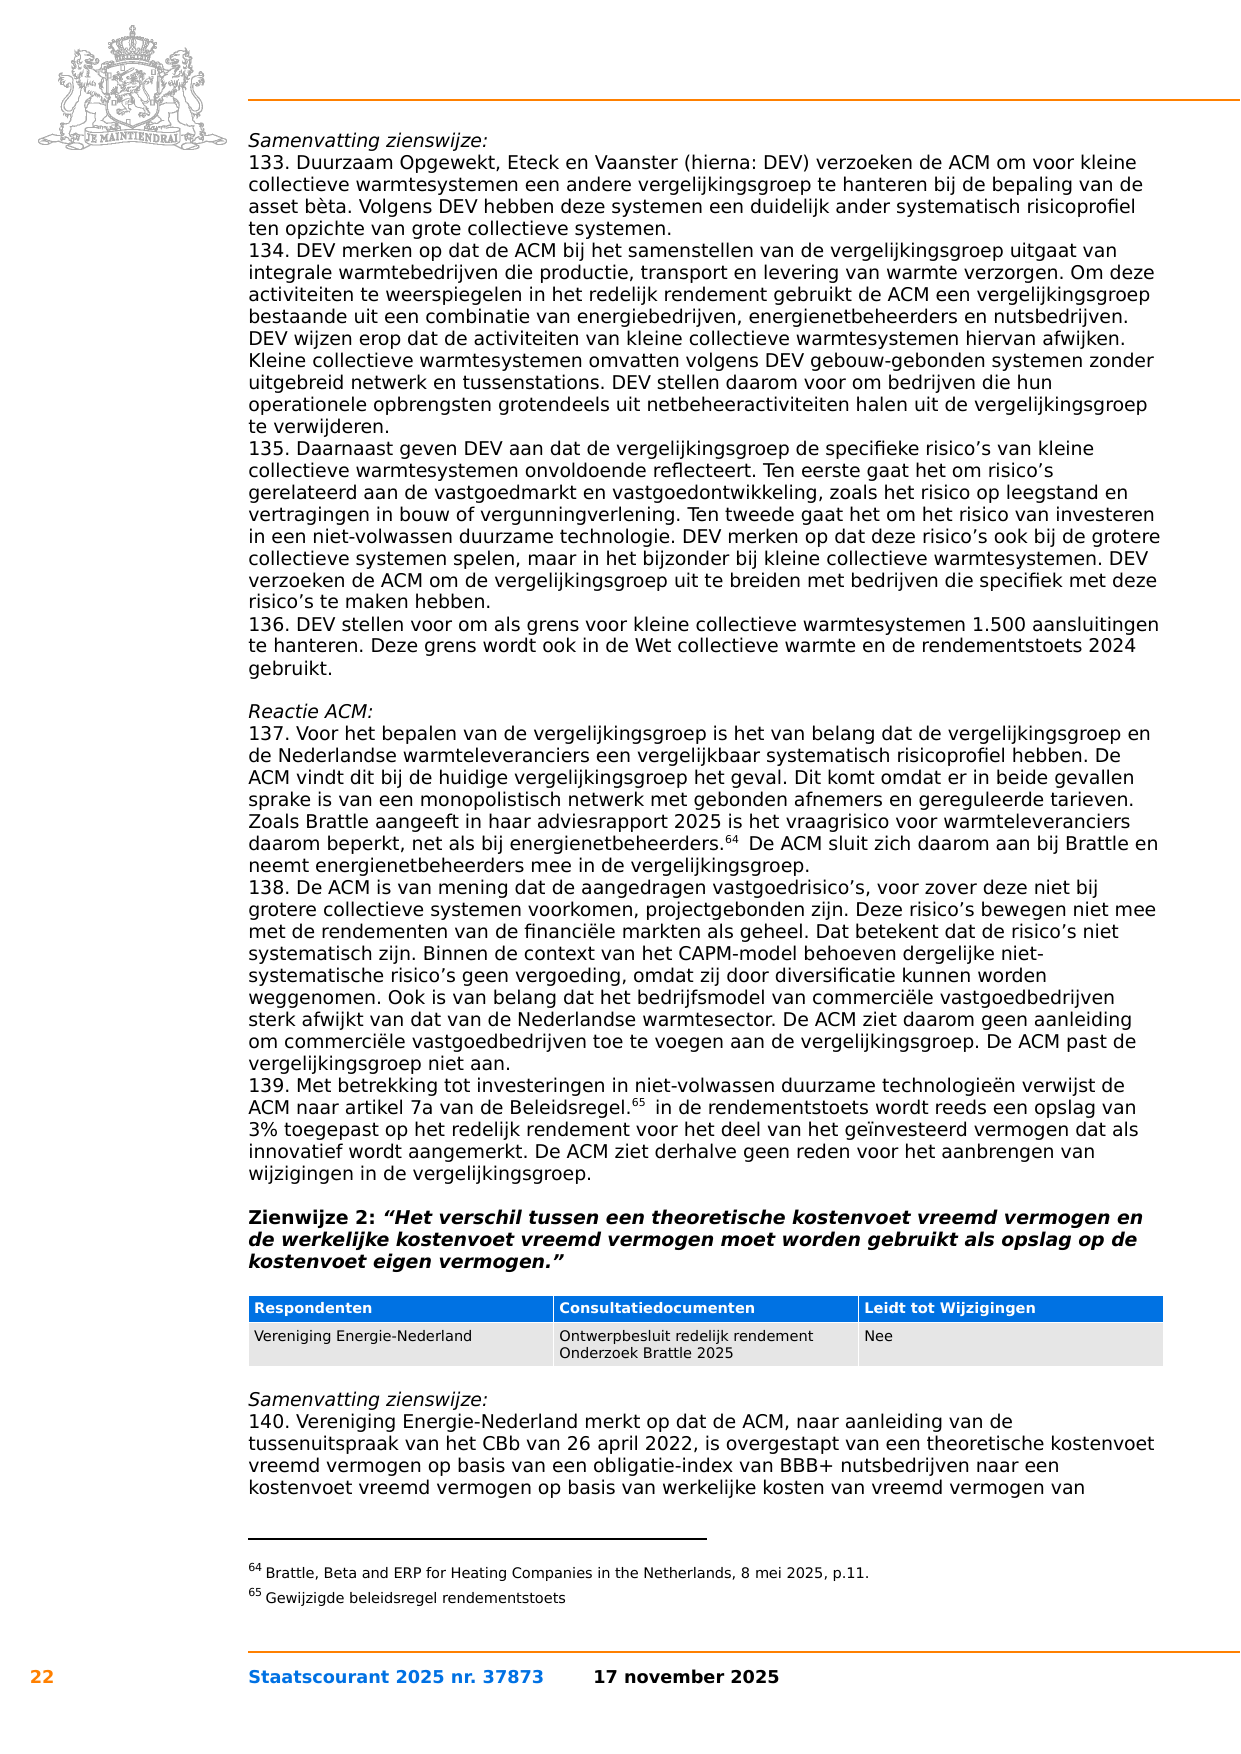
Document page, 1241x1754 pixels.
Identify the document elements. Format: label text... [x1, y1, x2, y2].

text 138. De ACM is van mening dat de aangedragen vastgoedrisico’s, voor zover deze niet bij grotere collectieve systemen voorkomen, projectgebonden zijn. Deze risico’s bewegen niet mee met de rendementen van de financiële markten als geheel. Dat betekent dat de risico’s niet systematisch zijn. Binnen de context van het CAPM-model behoeven dergelijke niet-systematische risico’s geen vergoeding, omdat zij door diversificatie kunnen worden weggenomen. Ook is van belang dat het bedrijfsmodel van commerciële vastgoedbedrijven sterk afwijkt van dat van de Nederlandse warmtesector. De ACM ziet daarom geen aanleiding om commerciële vastgoedbedrijven toe te voegen aan de vergelijkingsgroep. De ACM past de vergelijkingsgroep niet aan. [248, 877, 1163, 1075]
table_cell Ontwerpbesluit redelijk rendement Onderzoek Brattle 2025 [554, 1323, 858, 1366]
table_header Leidt tot Wijzigingen [859, 1296, 1163, 1322]
text 136. DEV stellen voor om als grens voor kleine collectieve warmtesystemen 1.500 aansluitingen te hanteren. Deze grens wordt ook in de Wet collectieve warmte en de rendementstoets 2024 gebruikt. [248, 613, 1163, 679]
subtitle Reactie ACM: [248, 701, 1163, 723]
text Brattle, Beta and ERP for Heating Companies in the Netherlands, 8 mei 2025, p.11. [248, 1561, 1163, 1583]
subtitle Samenvatting zienswijze: [248, 130, 1163, 152]
text 140. Vereniging Energie-Nederland merkt op dat de ACM, naar aanleiding van de tussenuitspraak van het CBb van 26 april 2022, is overgestapt van een theoretische kostenvoet vreemd vermogen op basis van een obligatie-index van BBB+ nutsbedrijven naar een kostenvoet vreemd vermogen op basis van werkelijke kosten van vreemd vermogen van [248, 1411, 1163, 1499]
subtitle Zienwijze 2: “Het verschil tussen een theoretische kostenvoet vreemd vermogen en de werkelijke kostenvoet vreemd vermogen moet worden gebruikt als opslag op de kostenvoet eigen vermogen.” [248, 1207, 1163, 1273]
text 139. Met betrekking tot investeringen in niet-volwassen duurzame technologieën verwijst de ACM naar artikel 7a van de Beleidsregel. in de rendementstoets wordt reeds een opslag van 3% toegepast op het redelijk rendement voor het deel van het geïnvesteerd vermogen dat als innovatief wordt aangemerkt. De ACM ziet derhalve geen reden voor het aanbrengen van wijzigingen in de vergelijkingsgroep. [248, 1075, 1163, 1185]
text Gewijzigde beleidsregel rendementstoets [248, 1586, 1163, 1608]
subtitle Samenvatting zienswijze: [248, 1389, 1163, 1411]
text 134. DEV merken op dat de ACM bij het samenstellen van de vergelijkingsgroep uitgaat van integrale warmtebedrijven die productie, transport en levering van warmte verzorgen. Om deze activiteiten te weerspiegelen in het redelijk rendement gebruikt de ACM een vergelijkingsgroep bestaande uit een combinatie van energiebedrijven, energienetbeheerders en nutsbedrijven. DEV wijzen erop dat de activiteiten van kleine collectieve warmtesystemen hiervan afwijken. Kleine collectieve warmtesystemen omvatten volgens DEV gebouw-gebonden systemen zonder uitgebreid netwerk en tussenstations. DEV stellen daarom voor om bedrijven die hun operationele opbrengsten grotendeels uit netbeheeractiviteiten halen uit de vergelijkingsgroep te verwijderen. [248, 240, 1163, 438]
text 135. Daarnaast geven DEV aan dat de vergelijkingsgroep de specifieke risico’s van kleine collectieve warmtesystemen onvoldoende reflecteert. Ten eerste gaat het om risico’s gerelateerd aan de vastgoedmarkt en vastgoedontwikkeling, zoals het risico op leegstand en vertragingen in bouw of vergunningverlening. Ten tweede gaat het om het risico van investeren in een niet-volwassen duurzame technologie. DEV merken op dat deze risico’s ook bij de grotere collectieve systemen spelen, maar in het bijzonder bij kleine collectieve warmtesystemen. DEV verzoeken de ACM om de vergelijkingsgroep uit te breiden met bedrijven die specifiek met deze risico’s te maken hebben. [248, 438, 1163, 613]
picture [38, 25, 227, 150]
table_cell Vereniging Energie-Nederland [249, 1323, 553, 1366]
text 133. Duurzaam Opgewekt, Eteck en Vaanster (hierna: DEV) verzoeken de ACM om voor kleine collectieve warmtesystemen een andere vergelijkingsgroep te hanteren bij de bepaling van de asset bèta. Volgens DEV hebben deze systemen een duidelijk ander systematisch risicoprofiel ten opzichte van grote collectieve systemen. [248, 152, 1163, 240]
text 137. Voor het bepalen van de vergelijkingsgroep is het van belang dat de vergelijkingsgroep en de Nederlandse warmteleveranciers een vergelijkbaar systematisch risicoprofiel hebben. De ACM vindt dit bij de huidige vergelijkingsgroep het geval. Dit komt omdat er in beide gevallen sprake is van een monopolistisch netwerk met gebonden afnemers en gereguleerde tarieven. Zoals Brattle aangeeft in haar adviesrapport 2025 is het vraagrisico voor warmteleveranciers daarom beperkt, net als bij energienetbeheerders. De ACM sluit zich daarom aan bij Brattle en neemt energienetbeheerders mee in de vergelijkingsgroep. [248, 723, 1163, 877]
table_cell Nee [859, 1323, 1163, 1366]
table_header Respondenten [249, 1296, 553, 1322]
table_header Consultatiedocumenten [554, 1296, 858, 1322]
